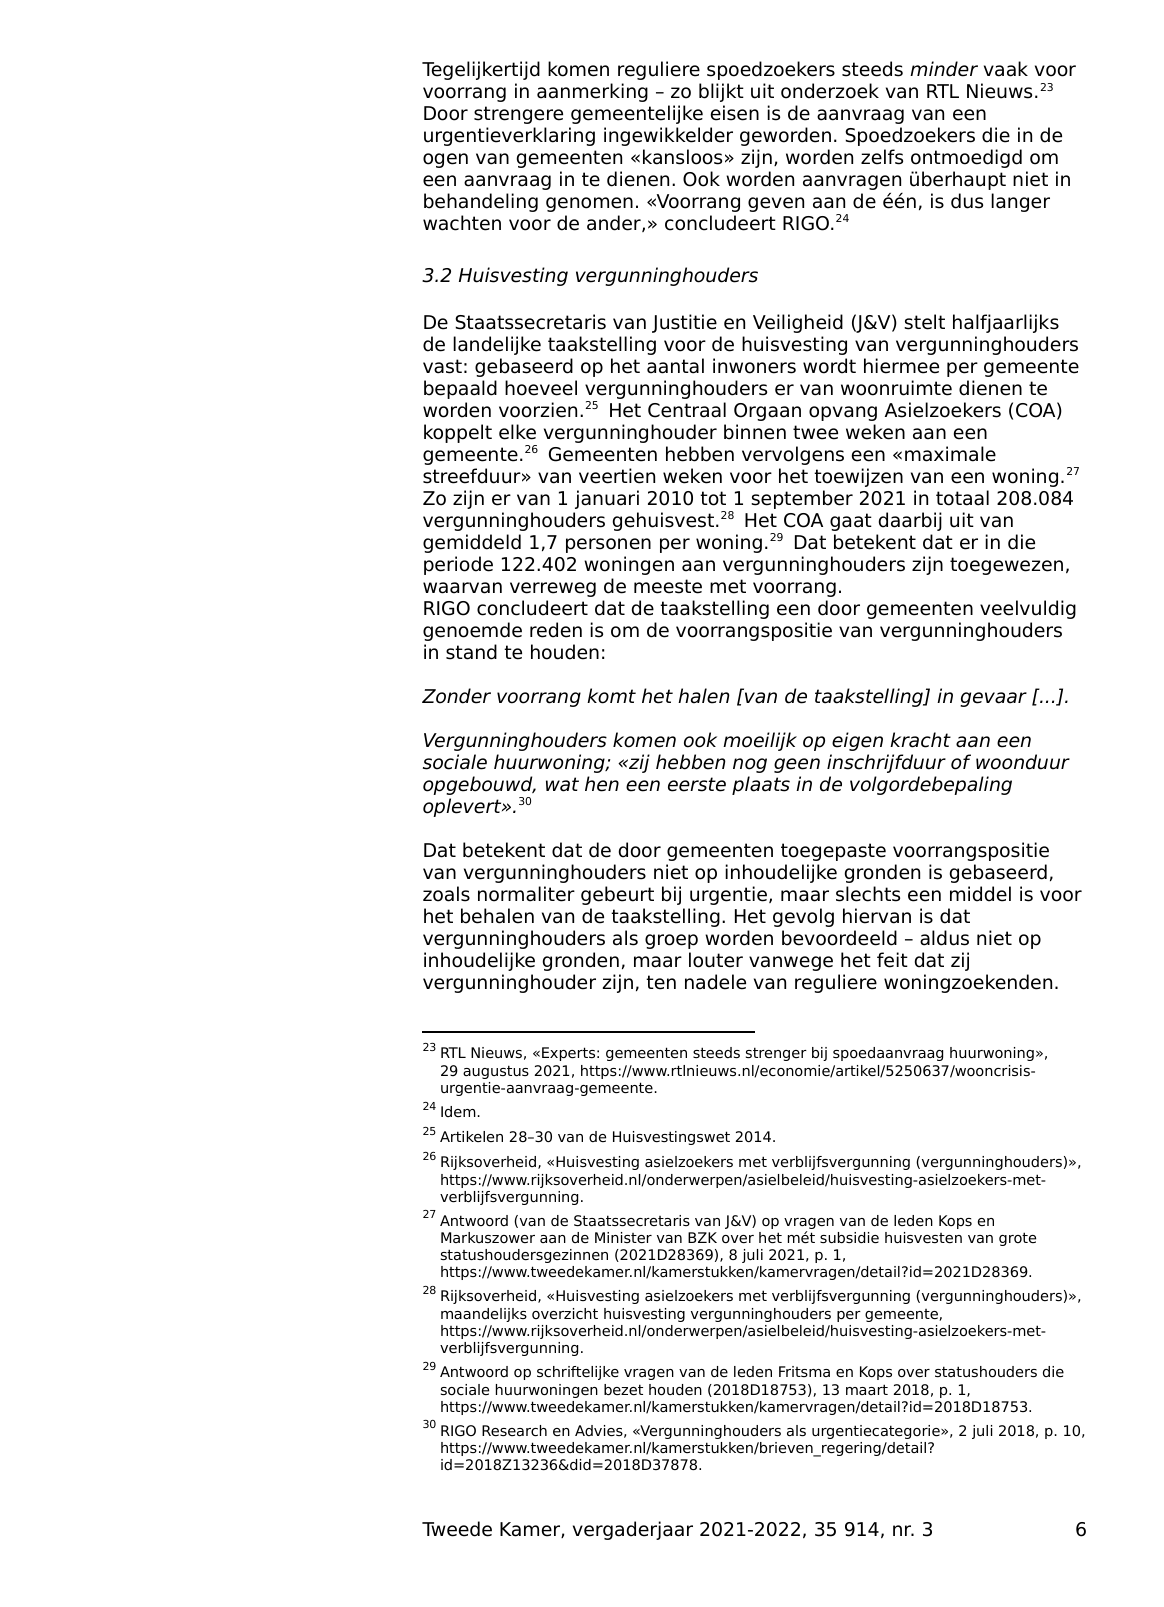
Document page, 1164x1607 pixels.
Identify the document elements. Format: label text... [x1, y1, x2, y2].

text Vergunninghouders komen ook moeilijk op eigen kracht aan een sociale huurwoning; «zij hebben nog geen inschrijfduur of woonduur opgebouwd, wat hen een eerste plaats in de volgordebepaling oplevert». [422, 730, 1087, 818]
text RIGO concludeert dat de taakstelling een door gemeenten veelvuldig genoemde reden is om de voorrangspositie van vergunninghouders in stand te houden: [422, 598, 1087, 663]
text Rijksoverheid, «Huisvesting asielzoekers met verblijfsvergunning (vergunninghouders)», maandelijks overzicht huisvesting vergunninghouders per gemeente, https://www.rijksoverheid.nl/onderwerpen/asielbeleid/huisvesting-asielzoekers-met-verblijfsvergunning. [422, 1284, 1087, 1357]
text Zonder voorrang komt het halen [van de taakstelling] in gevaar [...]. [422, 686, 1087, 708]
text Antwoord op schriftelijke vragen van de leden Fritsma en Kops over statushouders die sociale huurwoningen bezet houden (2018D18753), 13 maart 2018, p. 1, https://www.tweedekamer.nl/kamerstukken/kamervragen/detail?id=2018D18753. [422, 1360, 1087, 1416]
text Dat betekent dat de door gemeenten toegepaste voorrangspositie van vergunninghouders niet op inhoudelijke gronden is gebaseerd, zoals normaliter gebeurt bij urgentie, maar slechts een middel is voor het behalen van de taakstelling. Het gevolg hiervan is dat vergunninghouders als groep worden bevoordeeld – aldus niet op inhoudelijke gronden, maar louter vanwege het feit dat zij vergunninghouder zijn, ten nadele van reguliere woningzoekenden. [422, 840, 1087, 994]
subtitle 3.2 Huisvesting vergunninghouders [422, 265, 1087, 287]
text Zo zijn er van 1 januari 2010 tot 1 september 2021 in totaal 208.084 vergunninghouders gehuisvest. Het COA gaat daarbij uit van gemiddeld 1,7 personen per woning. Dat betekent dat er in die periode 122.402 woningen aan vergunninghouders zijn toegewezen, waarvan verreweg de meeste met voorrang. [422, 488, 1087, 598]
text RIGO Research en Advies, «Vergunninghouders als urgentiecategorie», 2 juli 2018, p. 10, https://www.tweedekamer.nl/kamerstukken/brieven_regering/detail?id=2018Z13236&did=2018D37878. [422, 1418, 1087, 1474]
text Artikelen 28–30 van de Huisvestingswet 2014. [422, 1125, 1087, 1147]
text Antwoord (van de Staatssecretaris van J&V) op vragen van de leden Kops en Markuszower aan de Minister van BZK over het mét subsidie huisvesten van grote statushoudersgezinnen (2021D28369), 8 juli 2021, p. 1, https://www.tweedekamer.nl/kamerstukken/kamervragen/detail?id=2021D28369. [422, 1208, 1087, 1281]
text Rijksoverheid, «Huisvesting asielzoekers met verblijfsvergunning (vergunninghouders)», https://www.rijksoverheid.nl/onderwerpen/asielbeleid/huisvesting-asielzoekers-met-verblijfsvergunning. [422, 1150, 1087, 1206]
text RTL Nieuws, «Experts: gemeenten steeds strenger bij spoedaanvraag huurwoning», 29 augustus 2021, https://www.rtlnieuws.nl/economie/artikel/5250637/wooncrisis-urgentie-aanvraag-gemeente. [422, 1041, 1087, 1097]
text Idem. [422, 1100, 1087, 1122]
text Tegelijkertijd komen reguliere spoedzoekers steeds minder vaak voor voorrang in aanmerking – zo blijkt uit onderzoek van RTL Nieuws. Door strengere gemeentelijke eisen is de aanvraag van een urgentieverklaring ingewikkelder geworden. Spoedzoekers die in de ogen van gemeenten «kansloos» zijn, worden zelfs ontmoedigd om een aanvraag in te dienen. Ook worden aanvragen überhaupt niet in behandeling genomen. «Voorrang geven aan de één, is dus langer wachten voor de ander,» concludeert RIGO. [422, 59, 1087, 235]
text De Staatssecretaris van Justitie en Veiligheid (J&V) stelt halfjaarlijks de landelijke taakstelling voor de huisvesting van vergunninghouders vast: gebaseerd op het aantal inwoners wordt hiermee per gemeente bepaald hoeveel vergunninghouders er van woonruimte dienen te worden voorzien. Het Centraal Orgaan opvang Asielzoekers (COA) koppelt elke vergunninghouder binnen twee weken aan een gemeente. Gemeenten hebben vervolgens een «maximale streefduur» van veertien weken voor het toewijzen van een woning. [422, 312, 1087, 488]
